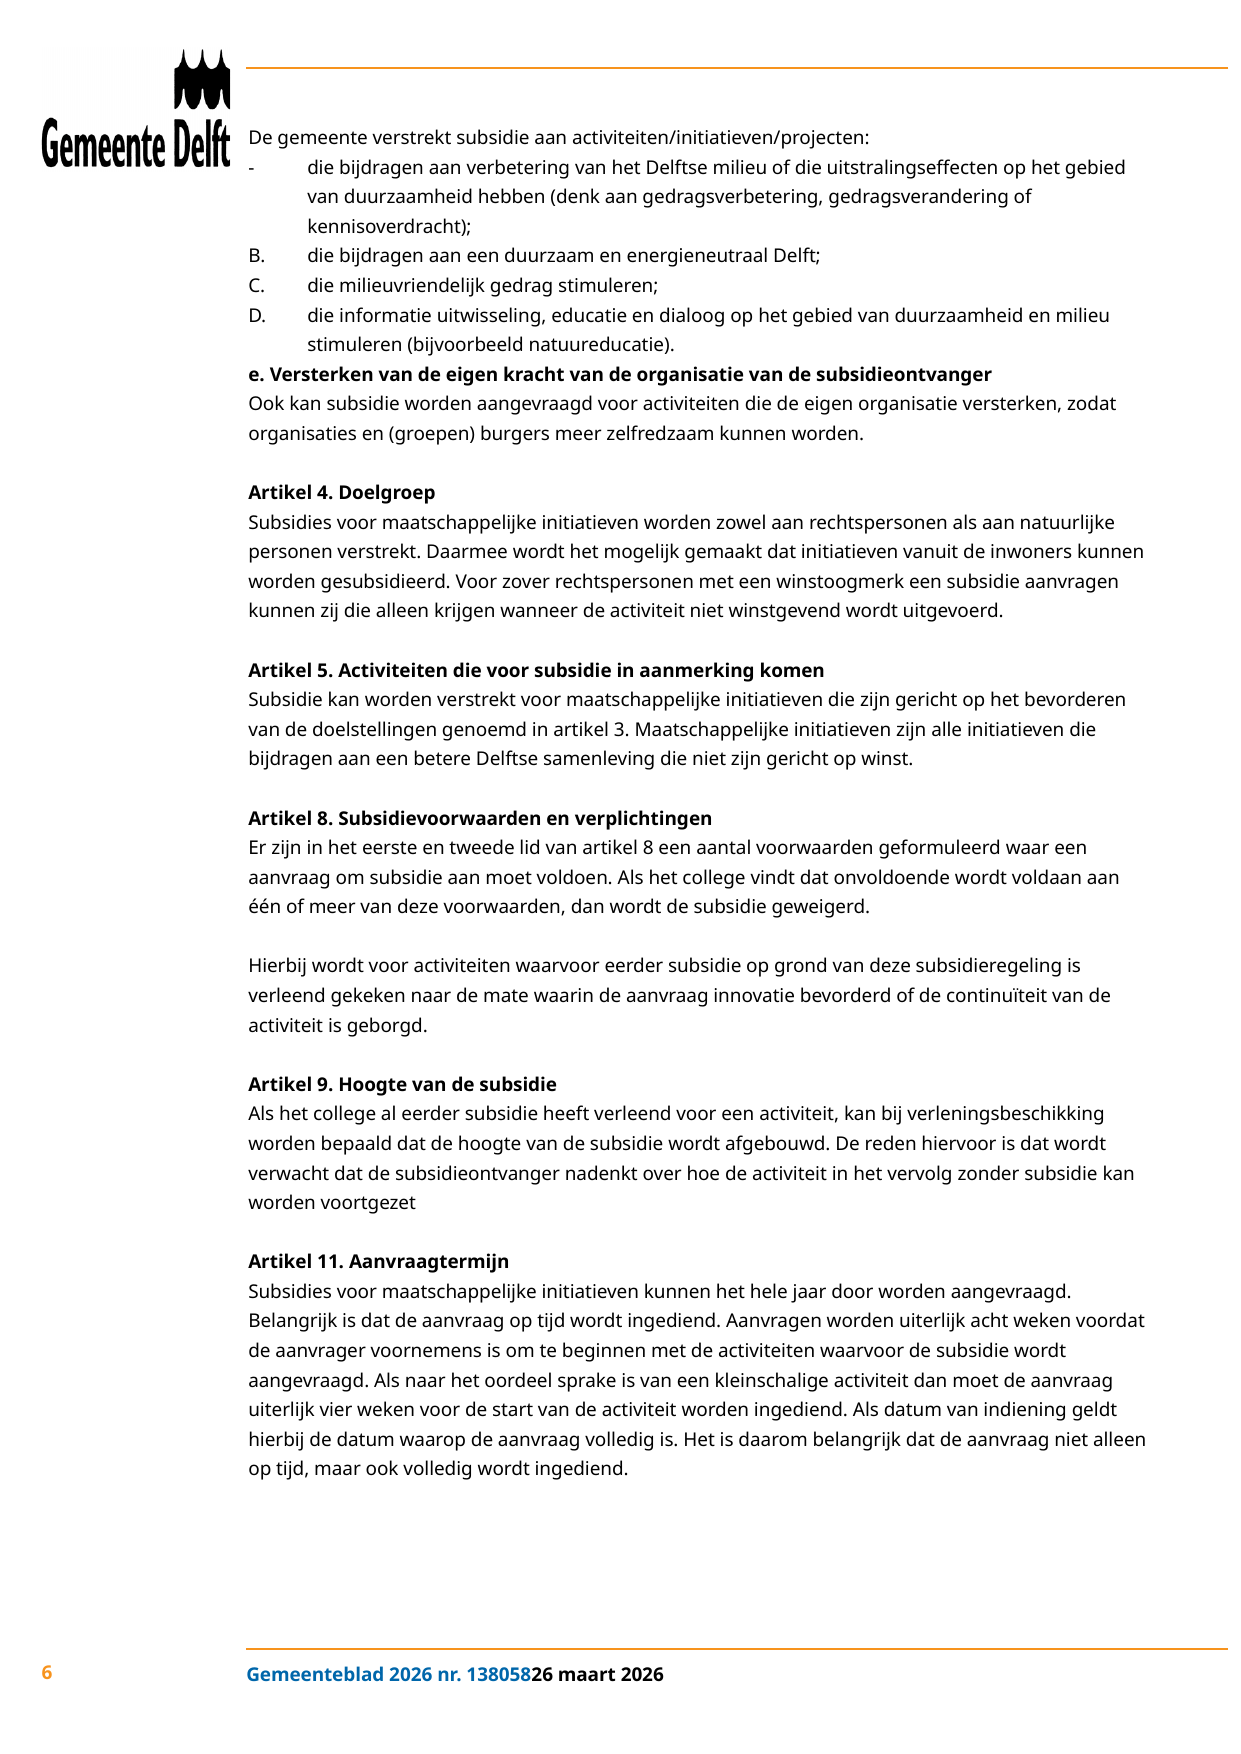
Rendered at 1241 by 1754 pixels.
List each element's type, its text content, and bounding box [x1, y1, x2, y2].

text Artikel 9. Hoogte van de subsidie [248, 1071, 1152, 1097]
list die milieuvriendelijk gedrag stimuleren; [248, 272, 1152, 298]
text Als het college al eerder subsidie heeft verleend voor een activiteit, kan bij verleningsbeschikking worden bepaald dat de hoogte van de subsidie wordt afgebouwd. De reden hiervoor is dat wordt verwacht dat de subsidieontvanger nadenkt over hoe de activiteit in het vervolg zonder subsidie kan worden voortgezet [248, 1101, 1152, 1215]
text Er zijn in het eerste en tweede lid van artikel 8 een aantal voorwaarden geformuleerd waar een aanvraag om subsidie aan moet voldoen. Als het college vindt dat onvoldoende wordt voldaan aan één of meer van deze voorwaarden, dan wordt de subsidie geweigerd. [248, 834, 1152, 919]
text Artikel 4. Doelgroep [248, 479, 1152, 505]
text Artikel 11. Aanvraagtermijn [248, 1248, 1152, 1274]
text Subsidie kan worden verstrekt voor maatschappelijke initiatieven die zijn gericht op het bevorderen van de doelstellingen genoemd in artikel 3. Maatschappelijke initiatieven zijn alle initiatieven die bijdragen aan een betere Delftse samenleving die niet zijn gericht op winst. [248, 686, 1152, 771]
text e. Versterken van de eigen kracht van de organisatie van de subsidieontvanger [248, 361, 1152, 387]
list die bijdragen aan verbetering van het Delftse milieu of die uitstralingseffecten op het gebied van duurzaamheid hebben (denk aan gedragsverbetering, gedragsverandering of kennisoverdracht); [248, 154, 1152, 239]
text De gemeente verstrekt subsidie aan activiteiten/initiatieven/projecten: [248, 124, 1152, 150]
text Ook kan subsidie worden aangevraagd voor activiteiten die de eigen organisatie versterken, zodat organisaties en (groepen) burgers meer zelfredzaam kunnen worden. [248, 391, 1152, 446]
list die informatie uitwisseling, educatie en dialoog op het gebied van duurzaamheid en milieu stimuleren (bijvoorbeeld natuureducatie). [248, 302, 1152, 357]
list die bijdragen aan een duurzaam en energieneutraal Delft; [248, 243, 1152, 268]
text Hierbij wordt voor activiteiten waarvoor eerder subsidie op grond van deze subsidieregeling is verleend gekeken naar de mate waarin de aanvraag innovatie bevorderd of de continuïteit van de activiteit is geborgd. [248, 953, 1152, 1038]
text Artikel 8. Subsidievoorwaarden en verplichtingen [248, 805, 1152, 831]
picture [41, 47, 231, 172]
text Subsidies voor maatschappelijke initiatieven kunnen het hele jaar door worden aangevraagd. Belangrijk is dat de aanvraag op tijd wordt ingediend. Aanvragen worden uiterlijk acht weken voordat de aanvrager voornemens is om te beginnen met de activiteiten waarvoor de subsidie wordt aangevraagd. Als naar het oordeel sprake is van een kleinschalige activiteit dan moet de aanvraag uiterlijk vier weken voor de start van de activiteit worden ingediend. Als datum van indiening geldt hierbij de datum waarop de aanvraag volledig is. Het is daarom belangrijk dat de aanvraag niet alleen op tijd, maar ook volledig wordt ingediend. [248, 1278, 1152, 1481]
text Artikel 5. Activiteiten die voor subsidie in aanmerking komen [248, 657, 1152, 683]
text Subsidies voor maatschappelijke initiatieven worden zowel aan rechtspersonen als aan natuurlijke personen verstrekt. Daarmee wordt het mogelijk gemaakt dat initiatieven vanuit de inwoners kunnen worden gesubsidieerd. Voor zover rechtspersonen met een winstoogmerk een subsidie aanvragen kunnen zij die alleen krijgen wanneer de activiteit niet winstgevend wordt uitgevoerd. [248, 509, 1152, 623]
